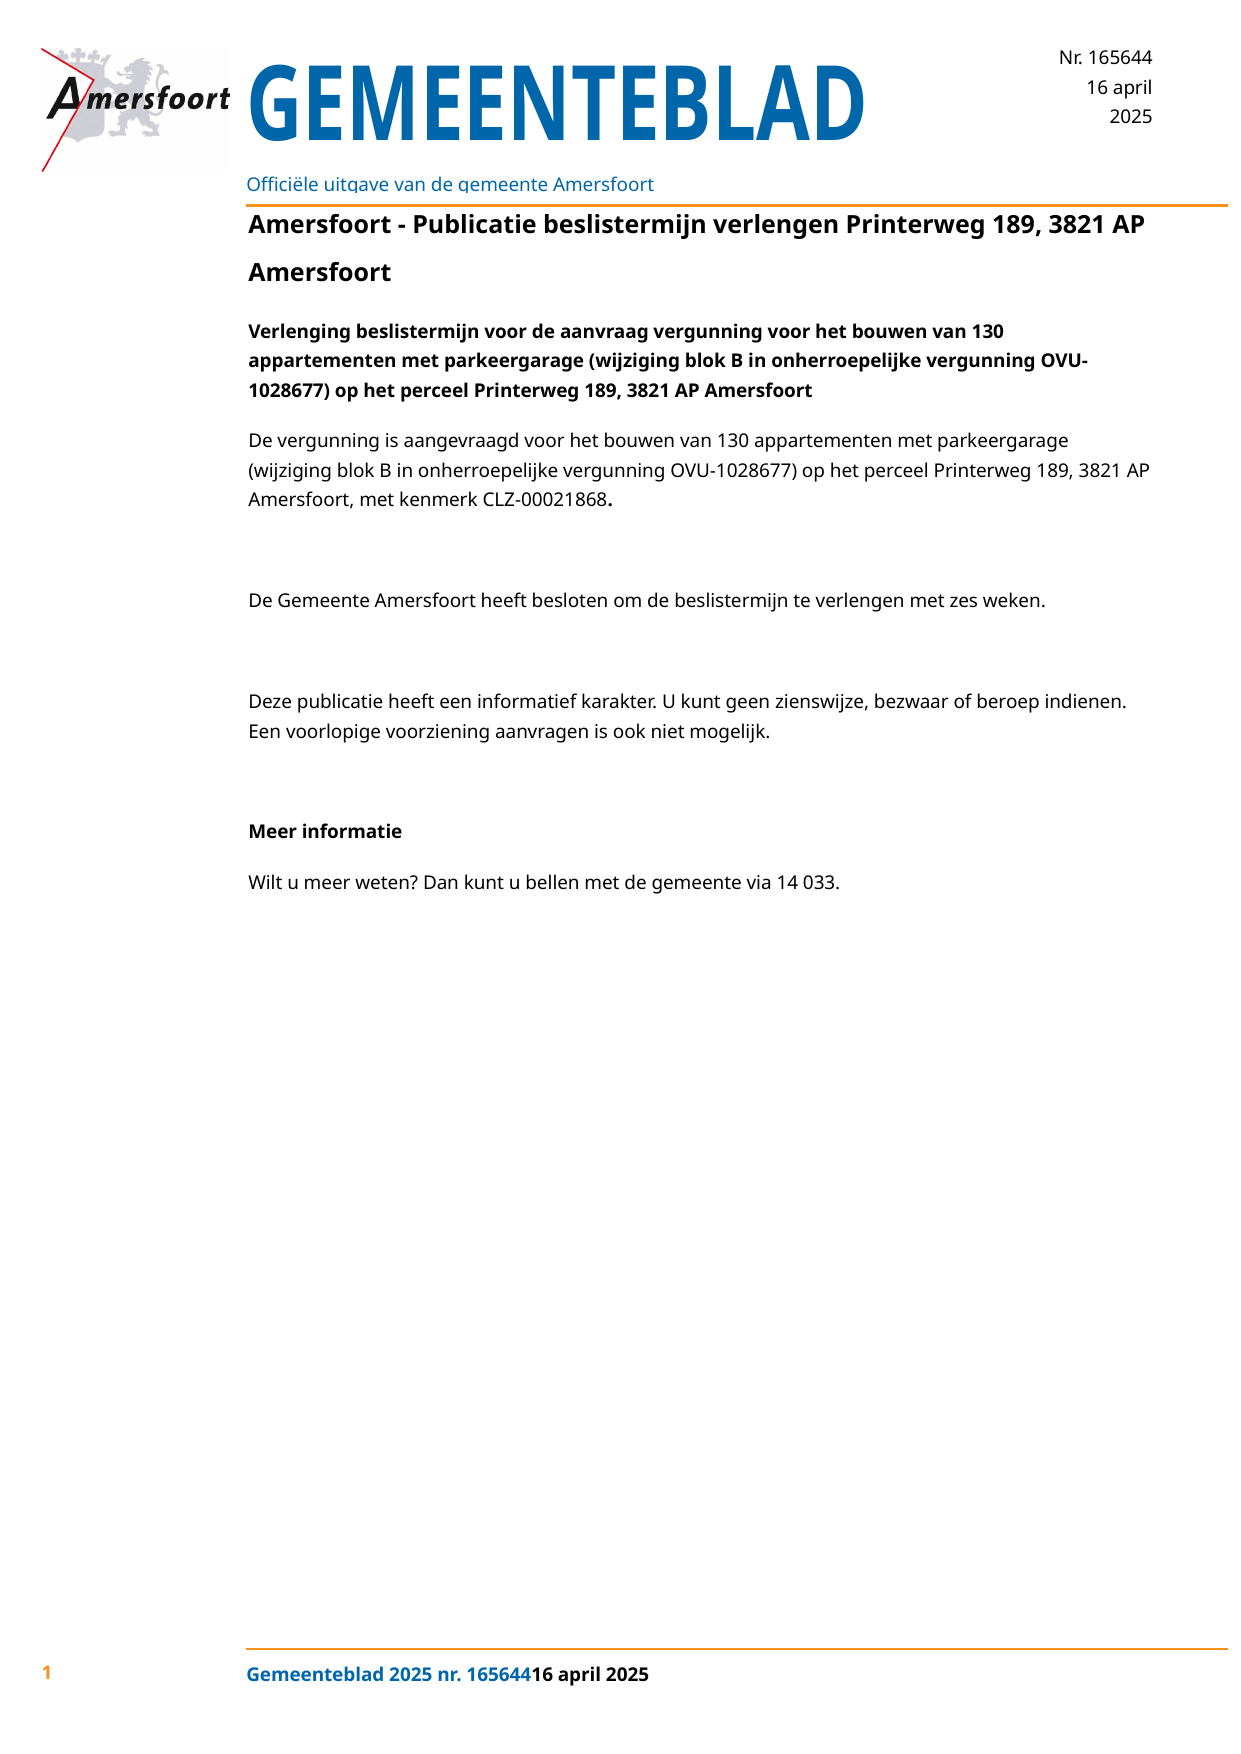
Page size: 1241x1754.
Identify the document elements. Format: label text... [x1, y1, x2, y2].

text De Gemeente Amersfoort heeft besloten om de beslistermijn te verlengen met zes weken. [248, 587, 1152, 613]
text Verlenging beslistermijn voor de aanvraag vergunning voor het bouwen van 130 appartementen met parkeergarage (wijziging blok B in onherroepelijke vergunning OVU-1028677) op het perceel Printerweg 189, 3821 AP Amersfoort [248, 318, 1152, 403]
picture [41, 47, 231, 172]
text De vergunning is aangevraagd voor het bouwen van 130 appartementen met parkeergarage (wijziging blok B in onherroepelijke vergunning OVU-1028677) op het perceel Printerweg 189, 3821 AP Amersfoort, met kenmerk CLZ-00021868. [248, 427, 1152, 512]
text Wilt u meer weten? Dan kunt u bellen met de gemeente via 14 033. [248, 869, 1152, 895]
text Meer informatie [248, 819, 1152, 844]
text Amersfoort - Publicatie beslistermijn verlengen Printerweg 189, 3821 AP Amersfoort [248, 207, 1152, 288]
text Deze publicatie heeft een informatief karakter. U kunt geen zienswijze, bezwaar of beroep indienen. Een voorlopige voorziening aanvragen is ook niet mogelijk. [248, 688, 1152, 744]
